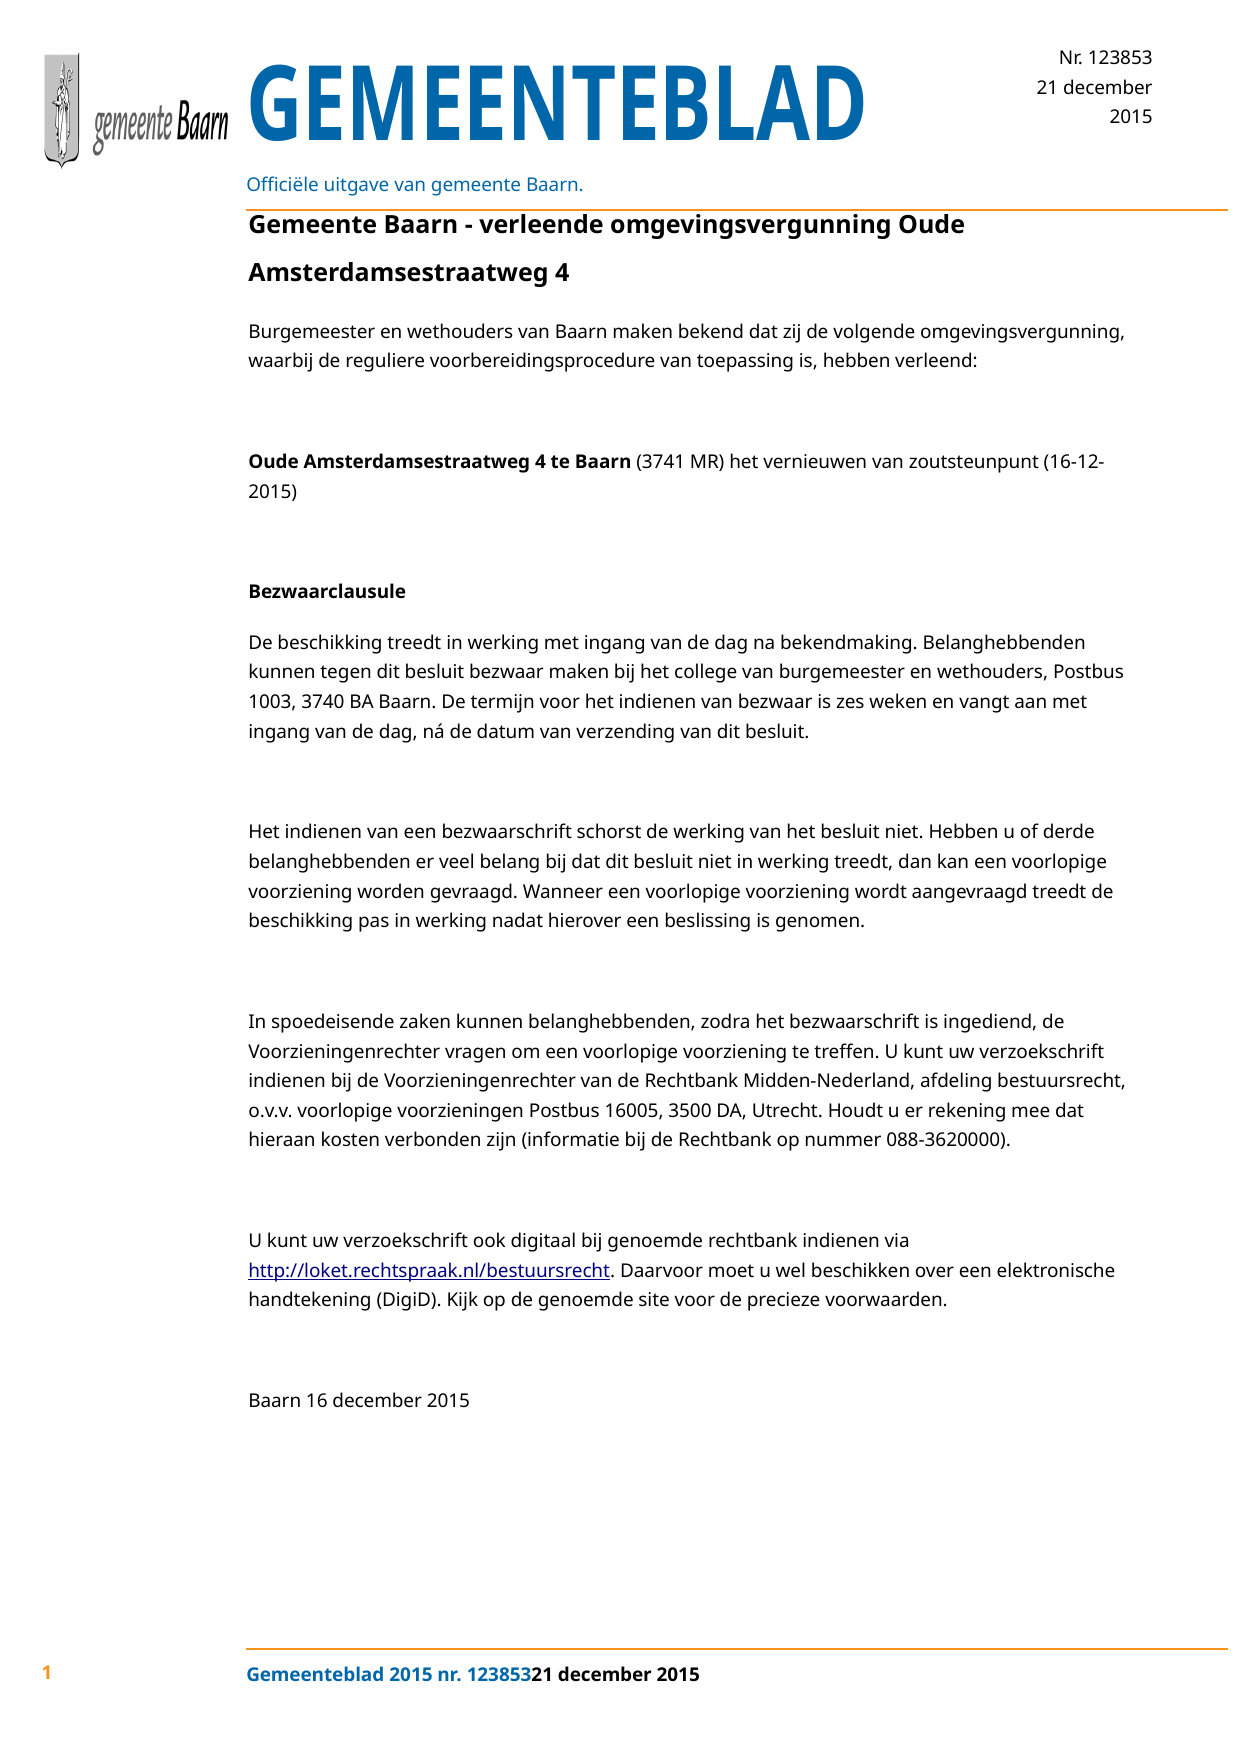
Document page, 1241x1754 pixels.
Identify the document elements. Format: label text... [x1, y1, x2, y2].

text Oude Amsterdamsestraatweg 4 te Baarn (3741 MR) het vernieuwen van zoutsteunpunt (16-12-2015) [248, 448, 1152, 504]
text In spoedeisende zaken kunnen belanghebbenden, zodra het bezwaarschrift is ingediend, de Voorzieningenrechter vragen om een voorlopige voorziening te treffen. U kunt uw verzoekschrift indienen bij de Voorzieningenrechter van de Rechtbank Midden-Nederland, afdeling bestuursrecht, o.v.v. voorlopige voorzieningen Postbus 16005, 3500 DA, Utrecht. Houdt u er rekening mee dat hieraan kosten verbonden zijn (informatie bij de Rechtbank op nummer 088-3620000). [248, 1008, 1152, 1152]
text U kunt uw verzoekschrift ook digitaal bij genoemde rechtbank indienen via http://loket.rechtspraak.nl/bestuursrecht. Daarvoor moet u wel beschikken over een elektronische handtekening (DigiD). Kijk op de genoemde site voor de precieze voorwaarden. [248, 1227, 1152, 1312]
text Gemeente Baarn - verleende omgevingsvergunning Oude Amsterdamsestraatweg 4 [248, 211, 1152, 288]
text De beschikking treedt in werking met ingang van de dag na bekendmaking. Belanghebbenden kunnen tegen dit besluit bezwaar maken bij het college van burgemeester en wethouders, Postbus 1003, 3740 BA Baarn. De termijn voor het indienen van bezwaar is zes weken en vangt aan met ingang van de dag, ná de datum van verzending van dit besluit. [248, 629, 1152, 744]
text Burgemeester en wethouders van Baarn maken bekend dat zij de volgende omgevingsvergunning, waarbij de reguliere voorbereidingsprocedure van toepassing is, hebben verleend: [248, 318, 1152, 373]
text Het indienen van een bezwaarschrift schorst de werking van het besluit niet. Hebben u of derde belanghebbenden er veel belang bij dat dit besluit niet in werking treedt, dan kan een voorlopige voorziening worden gevraagd. Wanneer een voorlopige voorziening wordt aangevraagd treedt de beschikking pas in werking nadat hierover een beslissing is genomen. [248, 819, 1152, 933]
text Bezwaarclausule [248, 579, 1152, 604]
text Baarn 16 december 2015 [248, 1387, 1152, 1413]
picture [41, 47, 231, 172]
